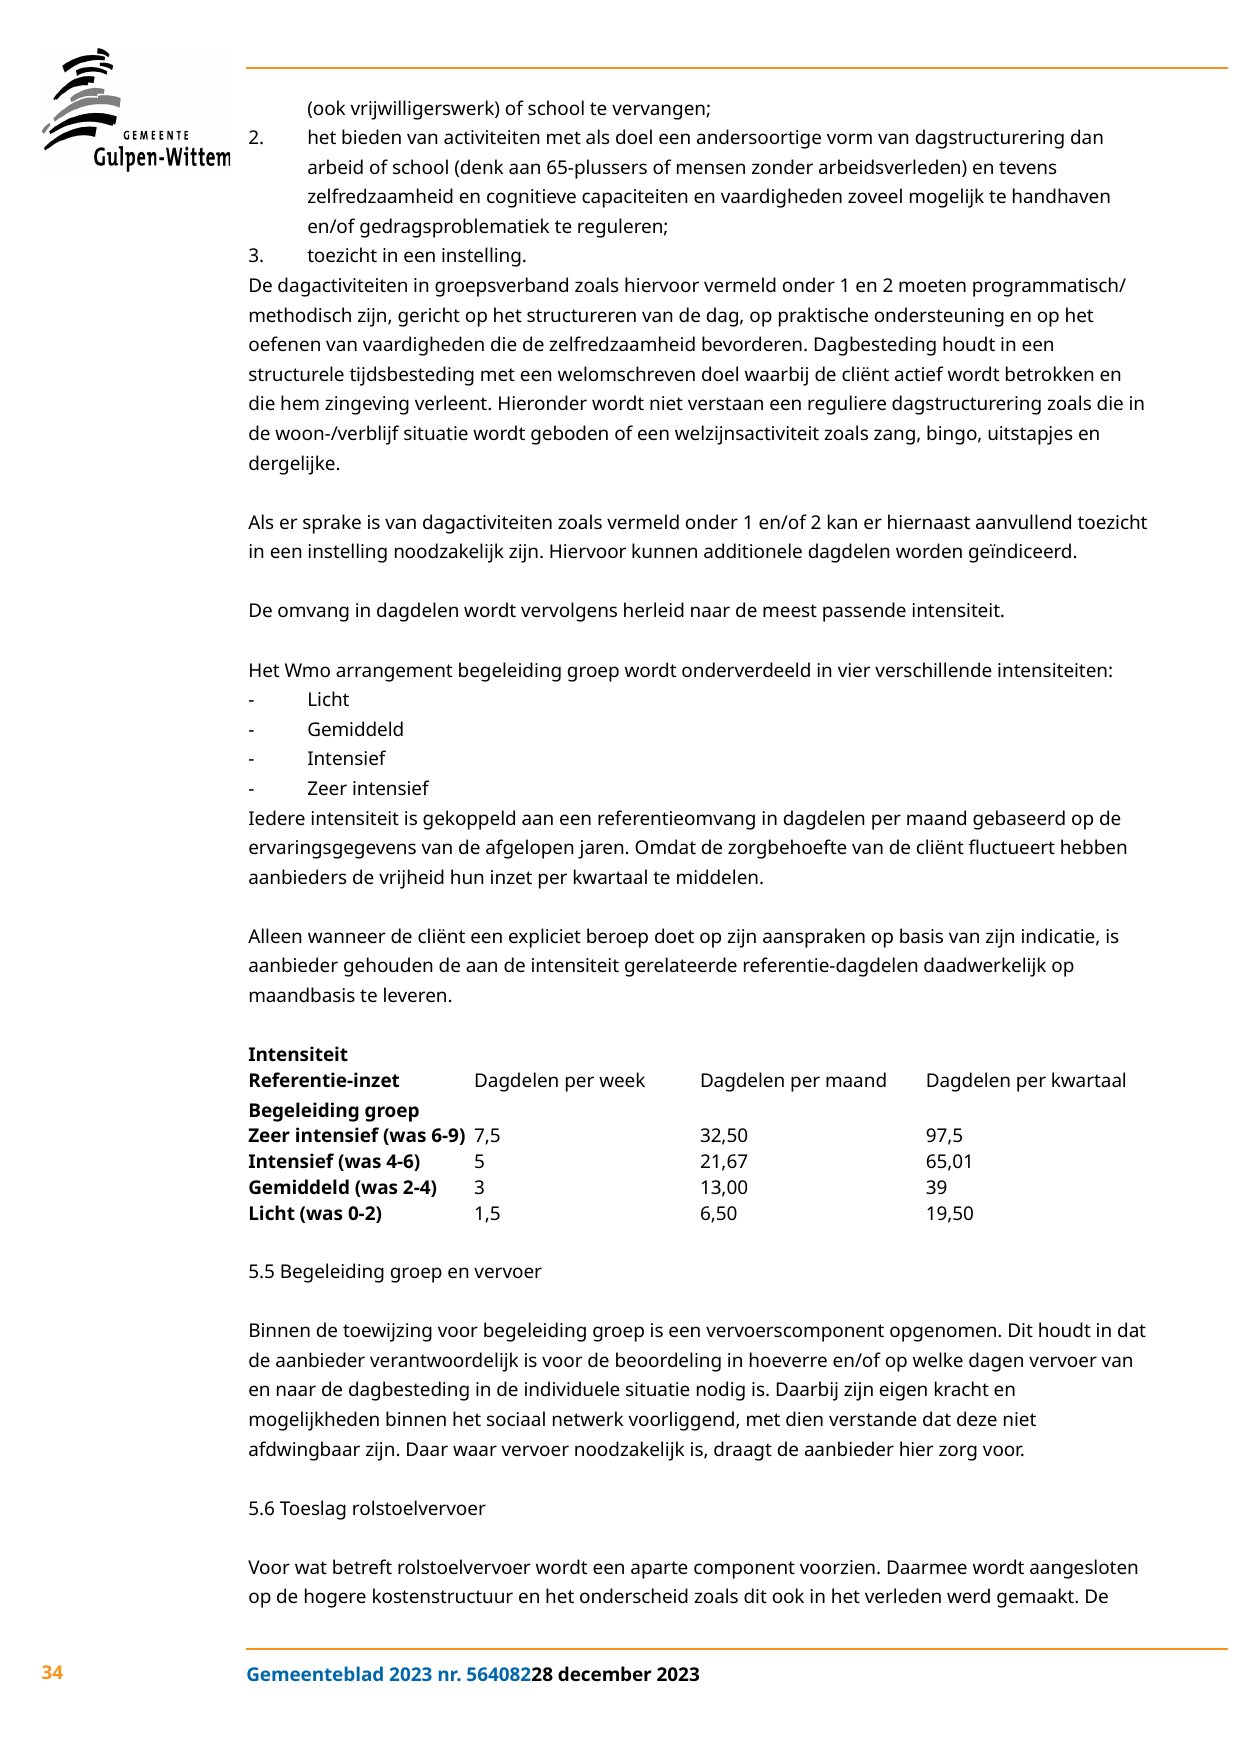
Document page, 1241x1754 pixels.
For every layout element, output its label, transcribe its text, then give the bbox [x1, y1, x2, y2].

text De omvang in dagdelen wordt vervolgens herleid naar de meest passende intensiteit. [248, 598, 1152, 623]
text 5.5 Begeleiding groep en vervoer [248, 1258, 1152, 1284]
text Als er sprake is van dagactiviteiten zoals vermeld onder 1 en/of 2 kan er hiernaast aanvullend toezicht in een instelling noodzakelijk zijn. Hiervoor kunnen additionele dagdelen worden geïndiceerd. [248, 509, 1152, 564]
text Voor wat betreft rolstoelvervoer wordt een aparte component voorzien. Daarmee wordt aangesloten op de hogere kostenstructuur en het onderscheid zoals dit ook in het verleden werd gemaakt. De [248, 1554, 1152, 1609]
table_cell Dagdelen per week [474, 1067, 700, 1123]
table_cell Dagdelen per maand [700, 1067, 926, 1123]
table_cell 1,5 [474, 1200, 700, 1226]
table_header Intensiteit [248, 1042, 1152, 1067]
picture [41, 47, 231, 172]
list toezicht in een instelling. [248, 243, 1152, 268]
table_cell 65,01 [926, 1148, 1152, 1174]
table_cell Dagdelen per kwartaal [926, 1067, 1152, 1123]
text 5.6 Toeslag rolstoelvervoer [248, 1495, 1152, 1521]
table_cell 7,5 [474, 1123, 700, 1148]
text Binnen de toewijzing voor begeleiding groep is een vervoerscomponent opgenomen. Dit houdt in dat de aanbieder verantwoordelijk is voor de beoordeling in hoeverre en/of op welke dagen vervoer van en naar de dagbesteding in de individuele situatie nodig is. Daarbij zijn eigen kracht en mogelijkheden binnen het sociaal netwerk voorliggend, met dien verstande dat deze niet afdwingbaar zijn. Daar waar vervoer noodzakelijk is, draagt de aanbieder hier zorg voor. [248, 1317, 1152, 1462]
table_cell Zeer intensief (was 6-9) [248, 1123, 474, 1148]
table_cell 32,50 [700, 1123, 926, 1148]
table_cell 5 [474, 1148, 700, 1174]
list Intensief [248, 746, 1152, 771]
table_cell 19,50 [926, 1200, 1152, 1226]
table_cell 97,5 [926, 1123, 1152, 1148]
table_cell 39 [926, 1174, 1152, 1200]
text Alleen wanneer de cliënt een expliciet beroep doet op zijn aanspraken op basis van zijn indicatie, is aanbieder gehouden de aan de intensiteit gerelateerde referentie-dagdelen daadwerkelijk op maandbasis te leveren. [248, 923, 1152, 1008]
list (ook vrijwilligerswerk) of school te vervangen; [248, 95, 1152, 121]
list Zeer intensief [248, 775, 1152, 801]
table_cell Gemiddeld (was 2-4) [248, 1174, 474, 1200]
table_cell 13,00 [700, 1174, 926, 1200]
table_cell 6,50 [700, 1200, 926, 1226]
table_cell 3 [474, 1174, 700, 1200]
table_cell Intensief (was 4-6) [248, 1148, 474, 1174]
list Licht [248, 686, 1152, 712]
table_cell 21,67 [700, 1148, 926, 1174]
table_cell Referentie-inzet Begeleiding groep [248, 1067, 474, 1123]
table_cell Licht (was 0-2) [248, 1200, 474, 1226]
list het bieden van activiteiten met als doel een andersoortige vorm van dagstructurering dan arbeid of school (denk aan 65-plussers of mensen zonder arbeidsverleden) en tevens zelfredzaamheid en cognitieve capaciteiten en vaardigheden zoveel mogelijk te handhaven en/of gedragsproblematiek te reguleren; [248, 124, 1152, 239]
text De dagactiviteiten in groepsverband zoals hiervoor vermeld onder 1 en 2 moeten programmatisch/ methodisch zijn, gericht op het structureren van de dag, op praktische ondersteuning en op het oefenen van vaardigheden die de zelfredzaamheid bevorderen. Dagbesteding houdt in een structurele tijdsbesteding met een welomschreven doel waarbij de cliënt actief wordt betrokken en die hem zingeving verleent. Hieronder wordt niet verstaan een reguliere dagstructurering zoals die in de woon-/verblijf situatie wordt geboden of een welzijnsactiviteit zoals zang, bingo, uitstapjes en dergelijke. [248, 272, 1152, 476]
text Het Wmo arrangement begeleiding groep wordt onderverdeeld in vier verschillende intensiteiten: [248, 657, 1152, 683]
list Gemiddeld [248, 716, 1152, 742]
text Iedere intensiteit is gekoppeld aan een referentieomvang in dagdelen per maand gebaseerd op de ervaringsgegevens van de afgelopen jaren. Omdat de zorgbehoefte van de cliënt fluctueert hebben aanbieders de vrijheid hun inzet per kwartaal te middelen. [248, 805, 1152, 890]
